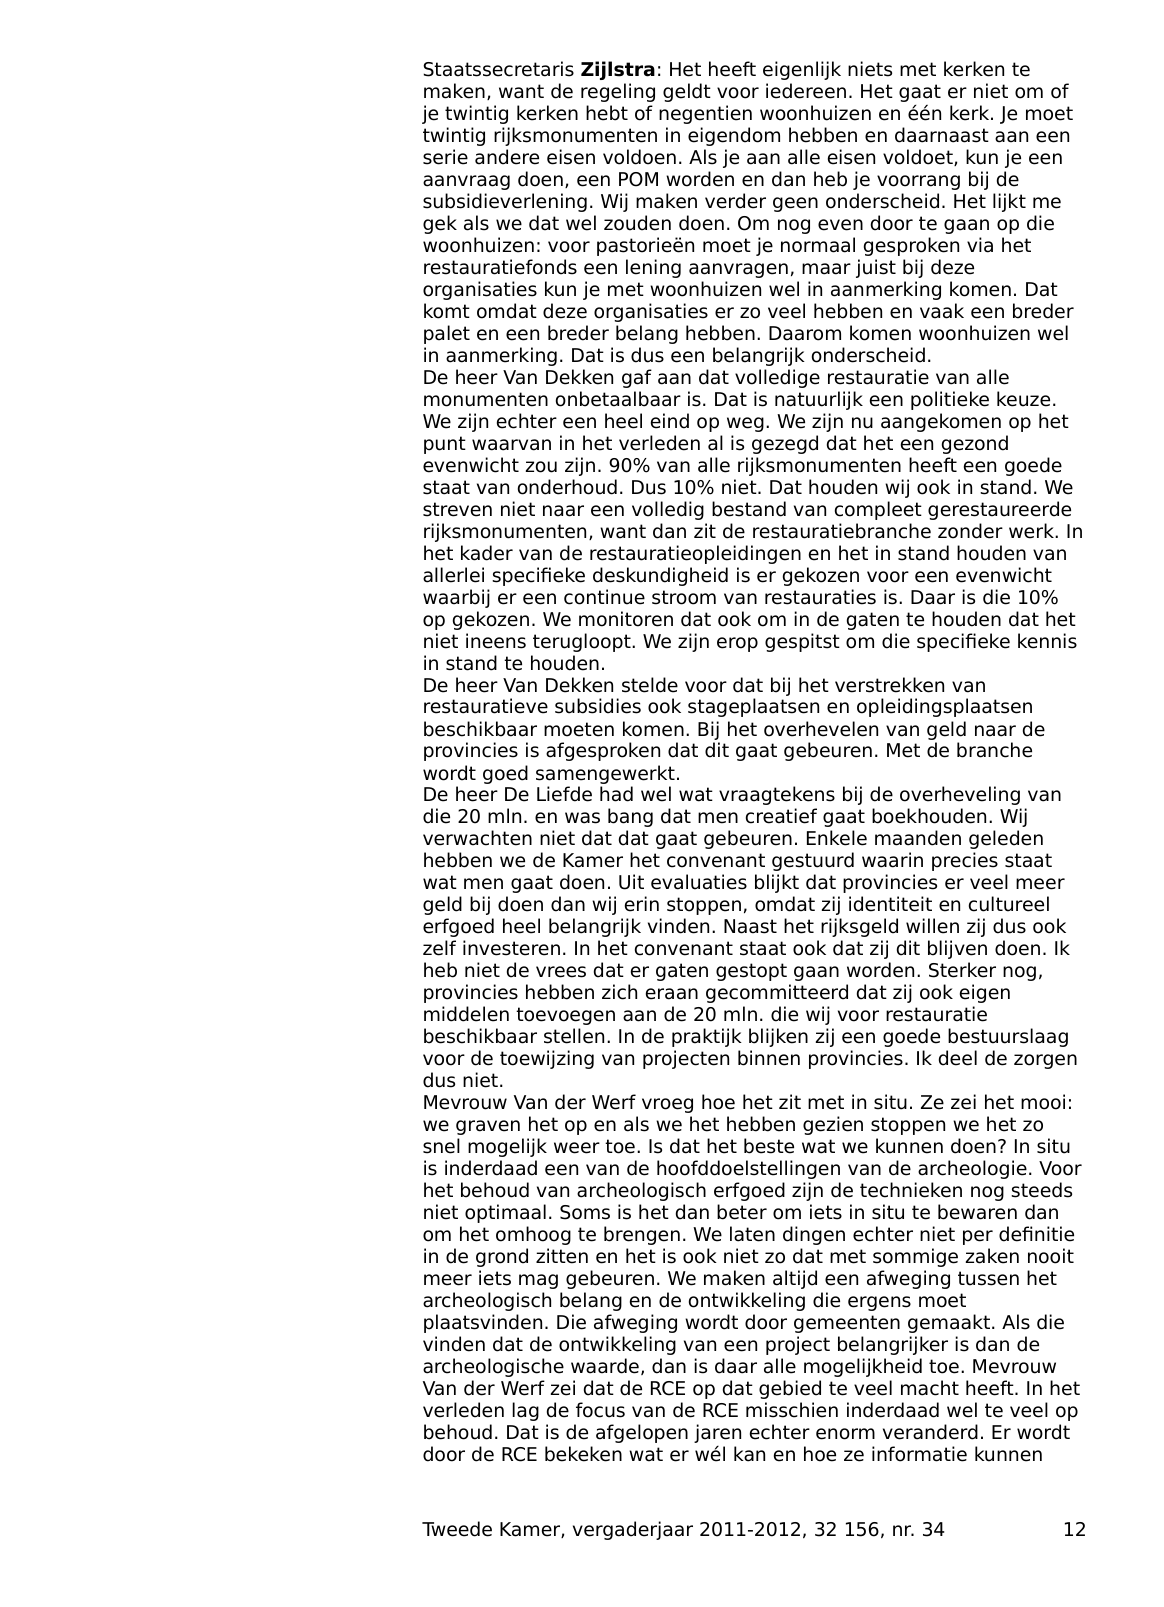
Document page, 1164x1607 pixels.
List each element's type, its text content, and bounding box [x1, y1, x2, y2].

text De heer Van Dekken gaf aan dat volledige restauratie van alle monumenten onbetaalbaar is. Dat is natuurlijk een politieke keuze. We zijn echter een heel eind op weg. We zijn nu aangekomen op het punt waarvan in het verleden al is gezegd dat het een gezond evenwicht zou zijn. 90% van alle rijksmonumenten heeft een goede staat van onderhoud. Dus 10% niet. Dat houden wij ook in stand. We streven niet naar een volledig bestand van compleet gerestaureerde rijksmonumenten, want dan zit de restauratiebranche zonder werk. In het kader van de restauratieopleidingen en het in stand houden van allerlei specifieke deskundigheid is er gekozen voor een evenwicht waarbij er een continue stroom van restauraties is. Daar is die 10% op gekozen. We monitoren dat ook om in de gaten te houden dat het niet ineens terugloopt. We zijn erop gespitst om die specifieke kennis in stand te houden. [422, 367, 1087, 674]
text De heer Van Dekken stelde voor dat bij het verstrekken van restauratieve subsidies ook stageplaatsen en opleidingsplaatsen beschikbaar moeten komen. Bij het overhevelen van geld naar de provincies is afgesproken dat dit gaat gebeuren. Met de branche wordt goed samengewerkt. [422, 674, 1087, 784]
text De heer De Liefde had wel wat vraagtekens bij de overheveling van die 20 mln. en was bang dat men creatief gaat boekhouden. Wij verwachten niet dat dat gaat gebeuren. Enkele maanden geleden hebben we de Kamer het convenant gestuurd waarin precies staat wat men gaat doen. Uit evaluaties blijkt dat provincies er veel meer geld bij doen dan wij erin stoppen, omdat zij identiteit en cultureel erfgoed heel belangrijk vinden. Naast het rijksgeld willen zij dus ook zelf investeren. In het convenant staat ook dat zij dit blijven doen. Ik heb niet de vrees dat er gaten gestopt gaan worden. Sterker nog, provincies hebben zich eraan gecommitteerd dat zij ook eigen middelen toevoegen aan de 20 mln. die wij voor restauratie beschikbaar stellen. In de praktijk blijken zij een goede bestuurslaag voor de toewijzing van projecten binnen provincies. Ik deel de zorgen dus niet. [422, 784, 1087, 1092]
text Mevrouw Van der Werf vroeg hoe het zit met in situ. Ze zei het mooi: we graven het op en als we het hebben gezien stoppen we het zo snel mogelijk weer toe. Is dat het beste wat we kunnen doen? In situ is inderdaad een van de hoofddoelstellingen van de archeologie. Voor het behoud van archeologisch erfgoed zijn de technieken nog steeds niet optimaal. Soms is het dan beter om iets in situ te bewaren dan om het omhoog te brengen. We laten dingen echter niet per definitie in de grond zitten en het is ook niet zo dat met sommige zaken nooit meer iets mag gebeuren. We maken altijd een afweging tussen het archeologisch belang en de ontwikkeling die ergens moet plaatsvinden. Die afweging wordt door gemeenten gemaakt. Als die vinden dat de ontwikkeling van een project belangrijker is dan de archeologische waarde, dan is daar alle mogelijkheid toe. Mevrouw Van der Werf zei dat de RCE op dat gebied te veel macht heeft. In het verleden lag de focus van de RCE misschien inderdaad wel te veel op behoud. Dat is de afgelopen jaren echter enorm veranderd. Er wordt door de RCE bekeken wat er wél kan en hoe ze informatie kunnen [422, 1092, 1087, 1466]
text Staatssecretaris Zijlstra: Het heeft eigenlijk niets met kerken te maken, want de regeling geldt voor iedereen. Het gaat er niet om of je twintig kerken hebt of negentien woonhuizen en één kerk. Je moet twintig rijksmonumenten in eigendom hebben en daarnaast aan een serie andere eisen voldoen. Als je aan alle eisen voldoet, kun je een aanvraag doen, een POM worden en dan heb je voorrang bij de subsidieverlening. Wij maken verder geen onderscheid. Het lijkt me gek als we dat wel zouden doen. Om nog even door te gaan op die woonhuizen: voor pastorieën moet je normaal gesproken via het restauratiefonds een lening aanvragen, maar juist bij deze organisaties kun je met woonhuizen wel in aanmerking komen. Dat komt omdat deze organisaties er zo veel hebben en vaak een breder palet en een breder belang hebben. Daarom komen woonhuizen wel in aanmerking. Dat is dus een belangrijk onderscheid. [422, 59, 1087, 367]
